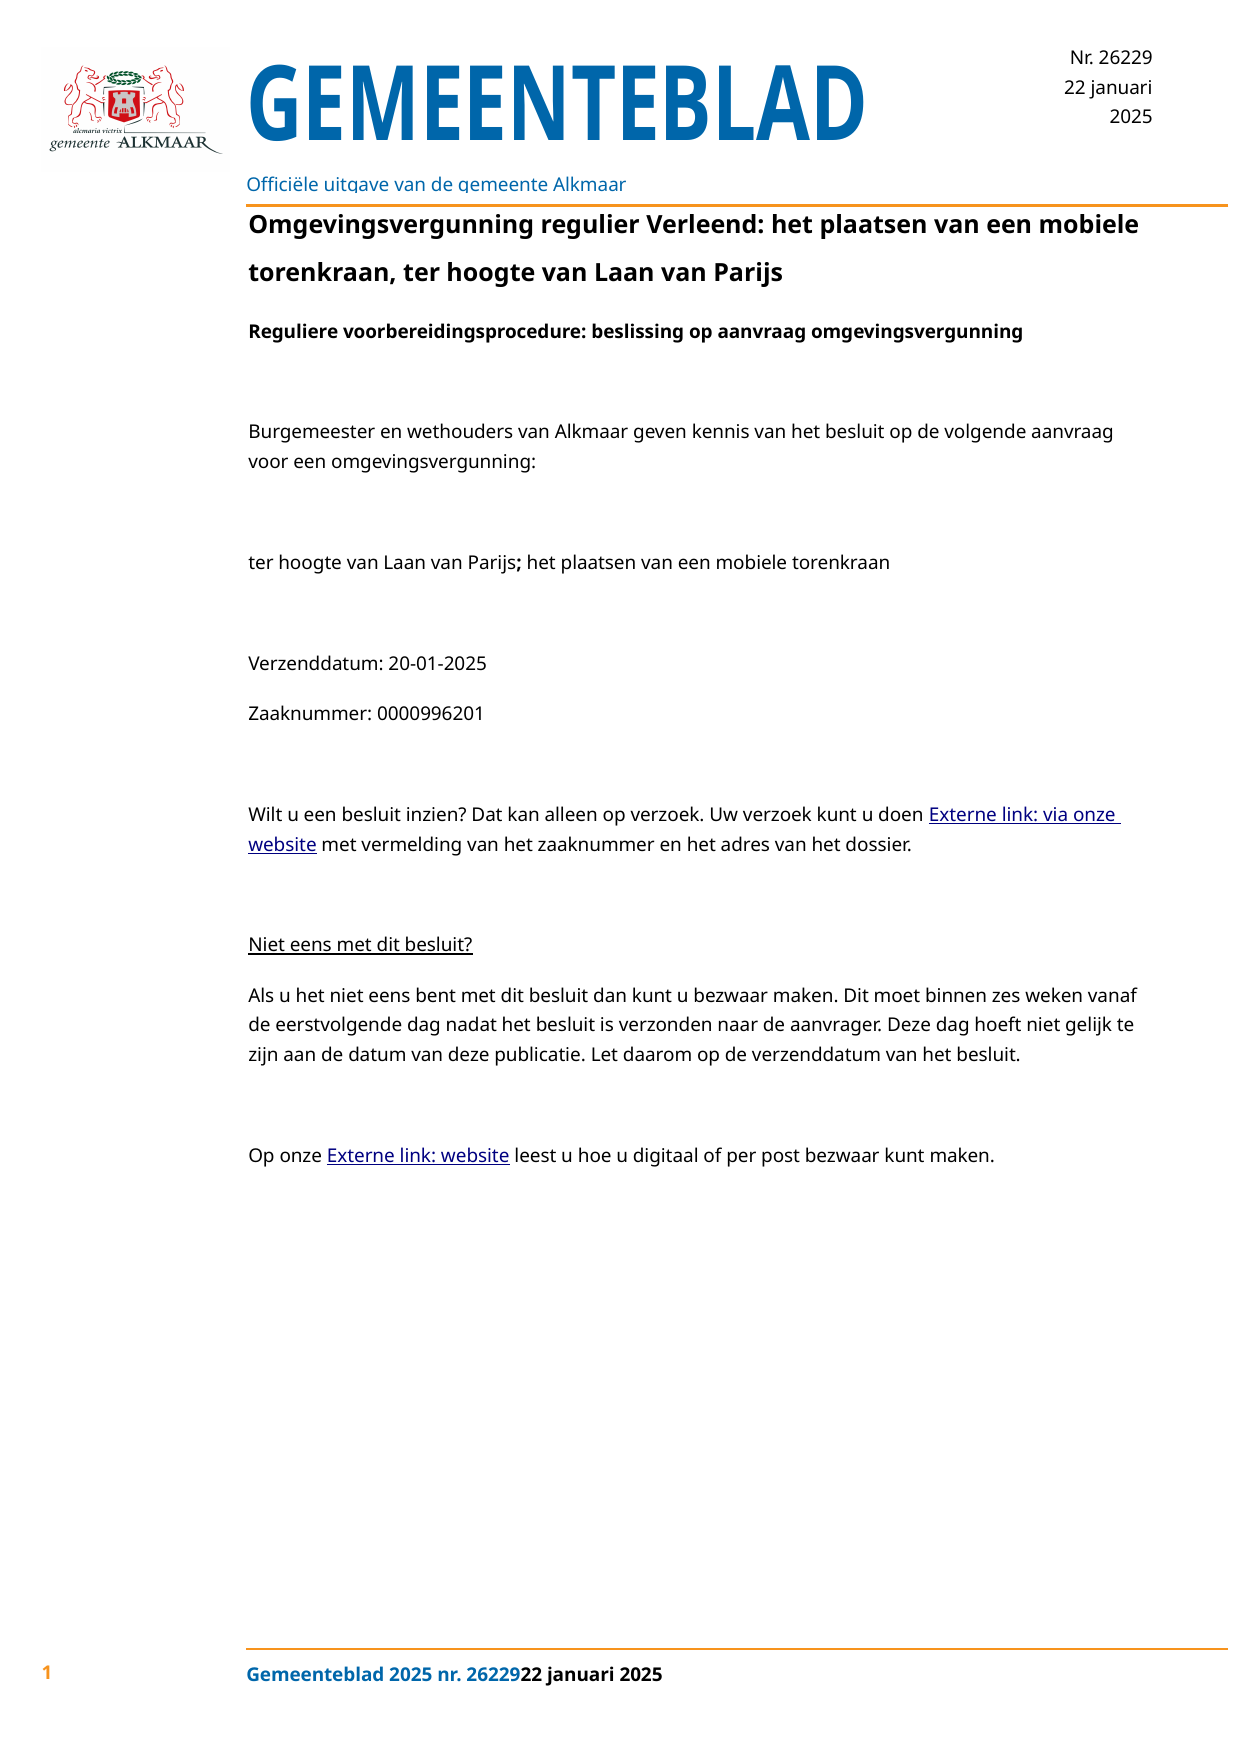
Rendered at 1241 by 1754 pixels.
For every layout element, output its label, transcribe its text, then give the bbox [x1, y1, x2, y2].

text Omgevingsvergunning regulier Verleend: het plaatsen van een mobiele torenkraan, ter hoogte van Laan van Parijs [248, 207, 1152, 288]
text Wilt u een besluit inzien? Dat kan alleen op verzoek. Uw verzoek kunt u doen Externe link: via onze website met vermelding van het zaaknummer en het adres van het dossier. [248, 801, 1152, 857]
picture [41, 47, 231, 172]
text Burgemeester en wethouders van Alkmaar geven kennis van het besluit op de volgende aanvraag voor een omgevingsvergunning: [248, 419, 1152, 474]
text Als u het niet eens bent met dit besluit dan kunt u bezwaar maken. Dit moet binnen zes weken vanaf de eerstvolgende dag nadat het besluit is verzonden naar de aanvrager. Deze dag hoeft niet gelijk te zijn aan de datum van deze publicatie. Let daarom op de verzenddatum van het besluit. [248, 982, 1152, 1067]
text Reguliere voorbereidingsprocedure: beslissing op aanvraag omgevingsvergunning [248, 318, 1152, 344]
text Verzenddatum: 20-01-2025 [248, 650, 1152, 676]
text Zaaknummer: 0000996201 [248, 700, 1152, 726]
text Niet eens met dit besluit? [248, 932, 1152, 957]
text ter hoogte van Laan van Parijs; het plaatsen van een mobiele torenkraan [248, 549, 1152, 575]
text Op onze Externe link: website leest u hoe u digitaal of per post bezwaar kunt maken. [248, 1142, 1152, 1168]
